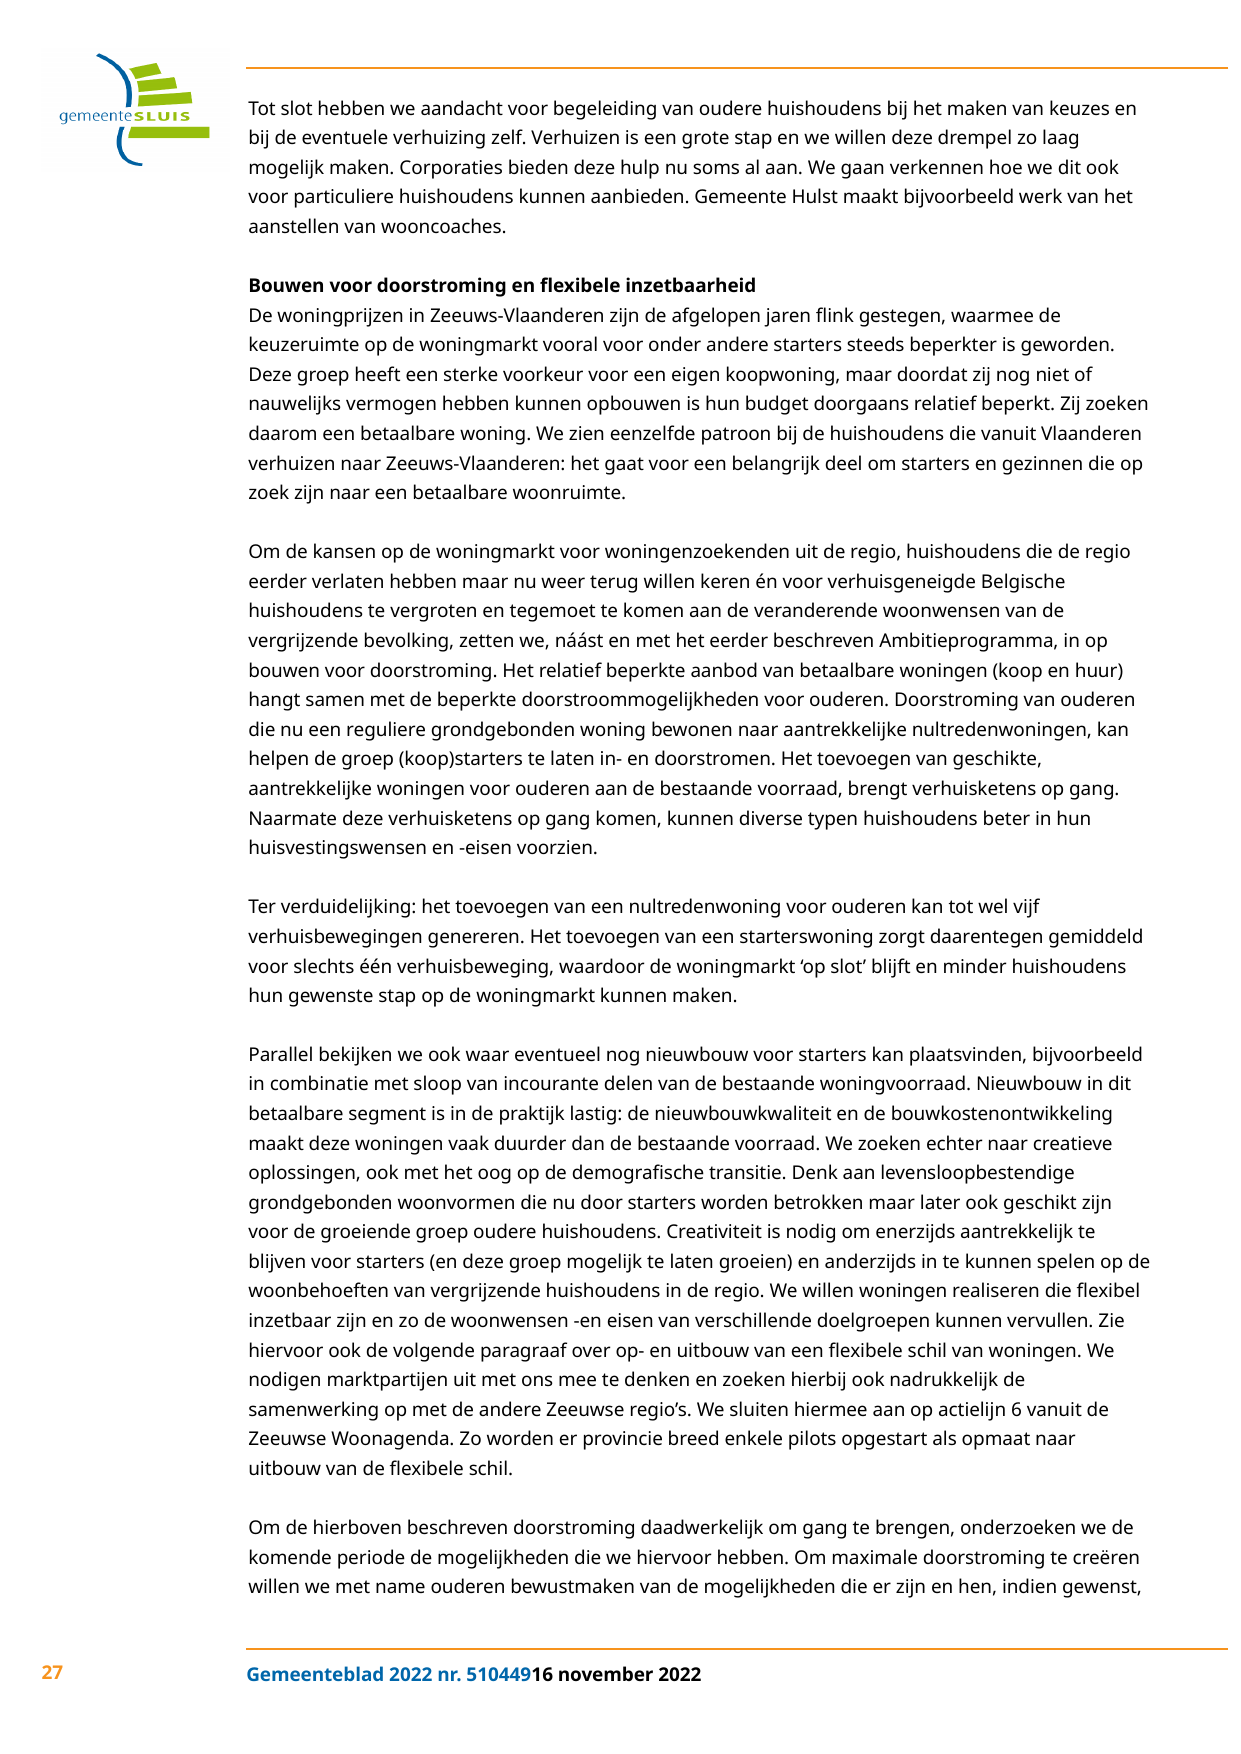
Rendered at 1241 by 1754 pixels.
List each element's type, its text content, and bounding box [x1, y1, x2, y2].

text Bouwen voor doorstroming en flexibele inzetbaarheid [248, 272, 1152, 298]
text De woningprijzen in Zeeuws-Vlaanderen zijn de afgelopen jaren flink gestegen, waarmee de keuzeruimte op de woningmarkt vooral voor onder andere starters steeds beperkter is geworden. Deze groep heeft een sterke voorkeur voor een eigen koopwoning, maar doordat zij nog niet of nauwelijks vermogen hebben kunnen opbouwen is hun budget doorgaans relatief beperkt. Zij zoeken daarom een betaalbare woning. We zien eenzelfde patroon bij de huishoudens die vanuit Vlaanderen verhuizen naar Zeeuws-Vlaanderen: het gaat voor een belangrijk deel om starters en gezinnen die op zoek zijn naar een betaalbare woonruimte. [248, 302, 1152, 505]
text Tot slot hebben we aandacht voor begeleiding van oudere huishoudens bij het maken van keuzes en bij de eventuele verhuizing zelf. Verhuizen is een grote stap en we willen deze drempel zo laag mogelijk maken. Corporaties bieden deze hulp nu soms al aan. We gaan verkennen hoe we dit ook voor particuliere huishoudens kunnen aanbieden. Gemeente Hulst maakt bijvoorbeeld werk van het aanstellen van wooncoaches. [248, 95, 1152, 239]
table_header Ter verduidelijking: het toevoegen van een nultredenwoning voor ouderen kan tot wel vijf verhuisbewegingen genereren. Het toevoegen van een starterswoning zorgt daarentegen gemiddeld voor slechts één verhuisbeweging, waardoor de woningmarkt ‘op slot’ blijft en minder huishoudens hun gewenste stap op de woningmarkt kunnen maken. [248, 894, 1152, 1008]
text Parallel bekijken we ook waar eventueel nog nieuwbouw voor starters kan plaatsvinden, bijvoorbeeld in combinatie met sloop van incourante delen van de bestaande woningvoorraad. Nieuwbouw in dit betaalbare segment is in de praktijk lastig: de nieuwbouwkwaliteit en de bouwkostenontwikkeling maakt deze woningen vaak duurder dan de bestaande voorraad. We zoeken echter naar creatieve oplossingen, ook met het oog op de demografische transitie. Denk aan levensloopbestendige grondgebonden woonvormen die nu door starters worden betrokken maar later ook geschikt zijn voor de groeiende groep oudere huishoudens. Creativiteit is nodig om enerzijds aantrekkelijk te blijven voor starters (en deze groep mogelijk te laten groeien) en anderzijds in te kunnen spelen op de woonbehoeften van vergrijzende huishoudens in de regio. We willen woningen realiseren die flexibel inzetbaar zijn en zo de woonwensen -en eisen van verschillende doelgroepen kunnen vervullen. Zie hiervoor ook de volgende paragraaf over op- en uitbouw van een flexibele schil van woningen. We nodigen marktpartijen uit met ons mee te denken en zoeken hierbij ook nadrukkelijk de samenwerking op met de andere Zeeuwse regio’s. We sluiten hiermee aan op actielijn 6 vanuit de Zeeuwse Woonagenda. Zo worden er provincie breed enkele pilots opgestart als opmaat naar uitbouw van de flexibele schil. [248, 1041, 1152, 1481]
picture [41, 47, 231, 172]
text Om de kansen op de woningmarkt voor woningenzoekenden uit de regio, huishoudens die de regio eerder verlaten hebben maar nu weer terug willen keren én voor verhuisgeneigde Belgische huishoudens te vergroten en tegemoet te komen aan de veranderende woonwensen van de vergrijzende bevolking, zetten we, náást en met het eerder beschreven Ambitieprogramma, in op bouwen voor doorstroming. Het relatief beperkte aanbod van betaalbare woningen (koop en huur) hangt samen met de beperkte doorstroommogelijkheden voor ouderen. Doorstroming van ouderen die nu een reguliere grondgebonden woning bewonen naar aantrekkelijke nultredenwoningen, kan helpen de groep (koop)starters te laten in- en doorstromen. Het toevoegen van geschikte, aantrekkelijke woningen voor ouderen aan de bestaande voorraad, brengt verhuisketens op gang. Naarmate deze verhuisketens op gang komen, kunnen diverse typen huishoudens beter in hun huisvestingswensen en -eisen voorzien. [248, 538, 1152, 860]
text Om de hierboven beschreven doorstroming daadwerkelijk om gang te brengen, onderzoeken we de komende periode de mogelijkheden die we hiervoor hebben. Om maximale doorstroming te creëren willen we met name ouderen bewustmaken van de mogelijkheden die er zijn en hen, indien gewenst, [248, 1514, 1152, 1599]
